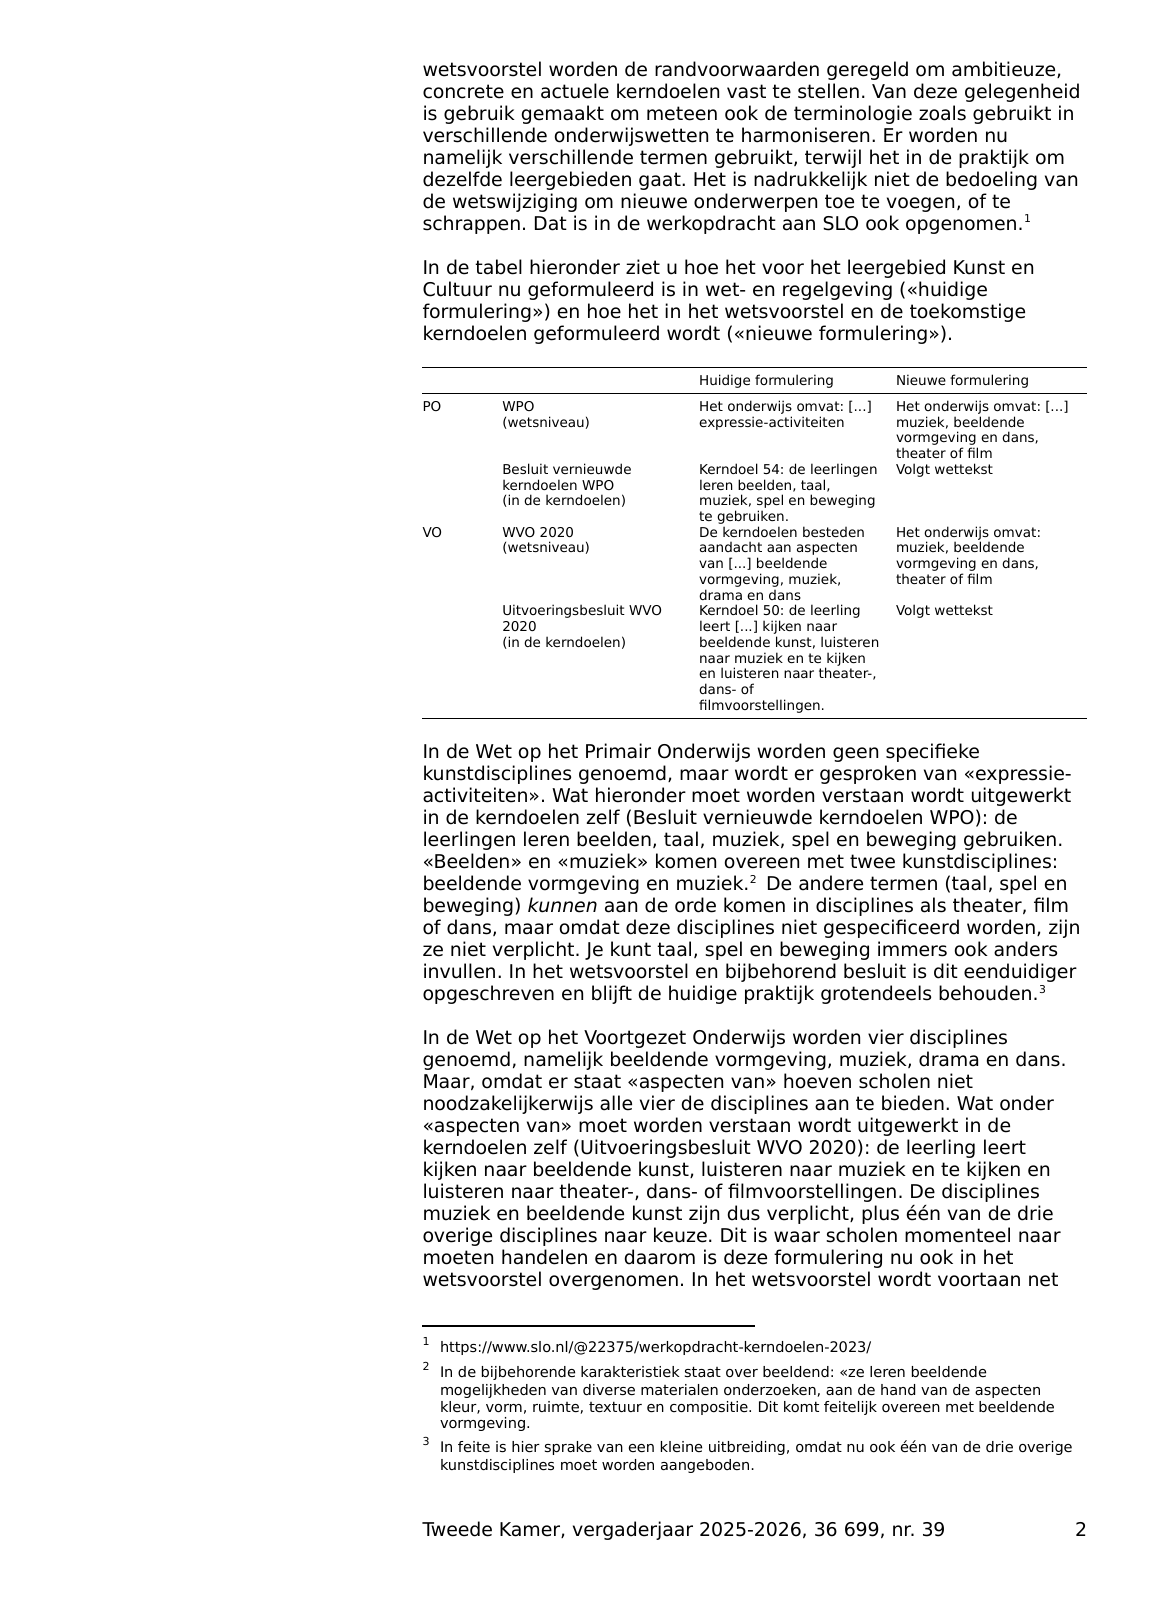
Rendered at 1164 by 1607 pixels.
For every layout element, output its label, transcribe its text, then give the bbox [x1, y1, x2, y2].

text wetsvoorstel worden de randvoorwaarden geregeld om ambitieuze, concrete en actuele kerndoelen vast te stellen. Van deze gelegenheid is gebruik gemaakt om meteen ook de terminologie zoals gebruikt in verschillende onderwijswetten te harmoniseren. Er worden nu namelijk verschillende termen gebruikt, terwijl het in de praktijk om dezelfde leergebieden gaat. Het is nadrukkelijk niet de bedoeling van de wetswijziging om nieuwe onderwerpen toe te voegen, of te schrappen. Dat is in de werkopdracht aan SLO ook opgenomen. [422, 59, 1087, 235]
text In de Wet op het Voortgezet Onderwijs worden vier disciplines genoemd, namelijk beeldende vormgeving, muziek, drama en dans. Maar, omdat er staat «aspecten van» hoeven scholen niet noodzakelijkerwijs alle vier de disciplines aan te bieden. Wat onder «aspecten van» moet worden verstaan wordt uitgewerkt in de kerndoelen zelf (Uitvoeringsbesluit WVO 2020): de leerling leert kijken naar beeldende kunst, luisteren naar muziek en te kijken en luisteren naar theater-, dans- of filmvoorstellingen. De disciplines muziek en beeldende kunst zijn dus verplicht, plus één van de drie overige disciplines naar keuze. Dit is waar scholen momenteel naar moeten handelen en daarom is deze formulering nu ook in het wetsvoorstel overgenomen. In het wetsvoorstel wordt voortaan net [422, 1027, 1087, 1291]
table_cell [422, 603, 496, 718]
table_header [422, 368, 496, 393]
table_cell WVO 2020 (wetsniveau) [496, 525, 693, 603]
text https://www.slo.nl/@22375/werkopdracht-kerndoelen-2023/ [422, 1335, 1087, 1357]
table_cell Besluit vernieuwde kerndoelen WPO (in de kerndoelen) [496, 462, 693, 524]
table_cell Kerndoel 50: de leerling leert [...] kijken naar beeldende kunst, luisteren naar muziek en te kijken en luisteren naar theater-, dans- of filmvoorstellingen. [693, 603, 890, 718]
table_cell Het onderwijs omvat: [...] expressie-activiteiten [693, 394, 890, 462]
table_header Nieuwe formulering [890, 368, 1087, 393]
table_cell [422, 462, 496, 524]
table_cell De kerndoelen besteden aandacht aan aspecten van [...] beeldende vormgeving, muziek, drama en dans [693, 525, 890, 603]
table_cell Kerndoel 54: de leerlingen leren beelden, taal, muziek, spel en beweging te gebruiken. [693, 462, 890, 524]
text In de bijbehorende karakteristiek staat over beeldend: «ze leren beeldende mogelijkheden van diverse materialen onderzoeken, aan de hand van de aspecten kleur, vorm, ruimte, textuur en compositie. Dit komt feitelijk overeen met beeldende vormgeving. [422, 1360, 1087, 1432]
table_cell Uitvoeringsbesluit WVO 2020 (in de kerndoelen) [496, 603, 693, 718]
text In feite is hier sprake van een kleine uitbreiding, omdat nu ook één van de drie overige kunstdisciplines moet worden aangeboden. [422, 1435, 1087, 1474]
table_cell PO [422, 394, 496, 462]
table_header [496, 368, 693, 393]
table_cell Volgt wettekst [890, 462, 1087, 524]
text In de Wet op het Primair Onderwijs worden geen specifieke kunstdisciplines genoemd, maar wordt er gesproken van «expressie-activiteiten». Wat hieronder moet worden verstaan wordt uitgewerkt in de kerndoelen zelf (Besluit vernieuwde kerndoelen WPO): de leerlingen leren beelden, taal, muziek, spel en beweging gebruiken. «Beelden» en «muziek» komen overeen met twee kunstdisciplines: beeldende vormgeving en muziek. De andere termen (taal, spel en beweging) kunnen aan de orde komen in disciplines als theater, film of dans, maar omdat deze disciplines niet gespecificeerd worden, zijn ze niet verplicht. Je kunt taal, spel en beweging immers ook anders invullen. In het wetsvoorstel en bijbehorend besluit is dit eenduidiger opgeschreven en blijft de huidige praktijk grotendeels behouden. [422, 741, 1087, 1005]
table_cell Het onderwijs omvat: [...] muziek, beeldende vormgeving en dans, theater of film [890, 394, 1087, 462]
table_cell VO [422, 525, 496, 603]
table_cell Volgt wettekst [890, 603, 1087, 718]
table_header Huidige formulering [693, 368, 890, 393]
table_cell Het onderwijs omvat: muziek, beeldende vormgeving en dans, theater of film [890, 525, 1087, 603]
table_cell WPO (wetsniveau) [496, 394, 693, 462]
text In de tabel hieronder ziet u hoe het voor het leergebied Kunst en Cultuur nu geformuleerd is in wet- en regelgeving («huidige formulering») en hoe het in het wetsvoorstel en de toekomstige kerndoelen geformuleerd wordt («nieuwe formulering»). [422, 257, 1087, 345]
